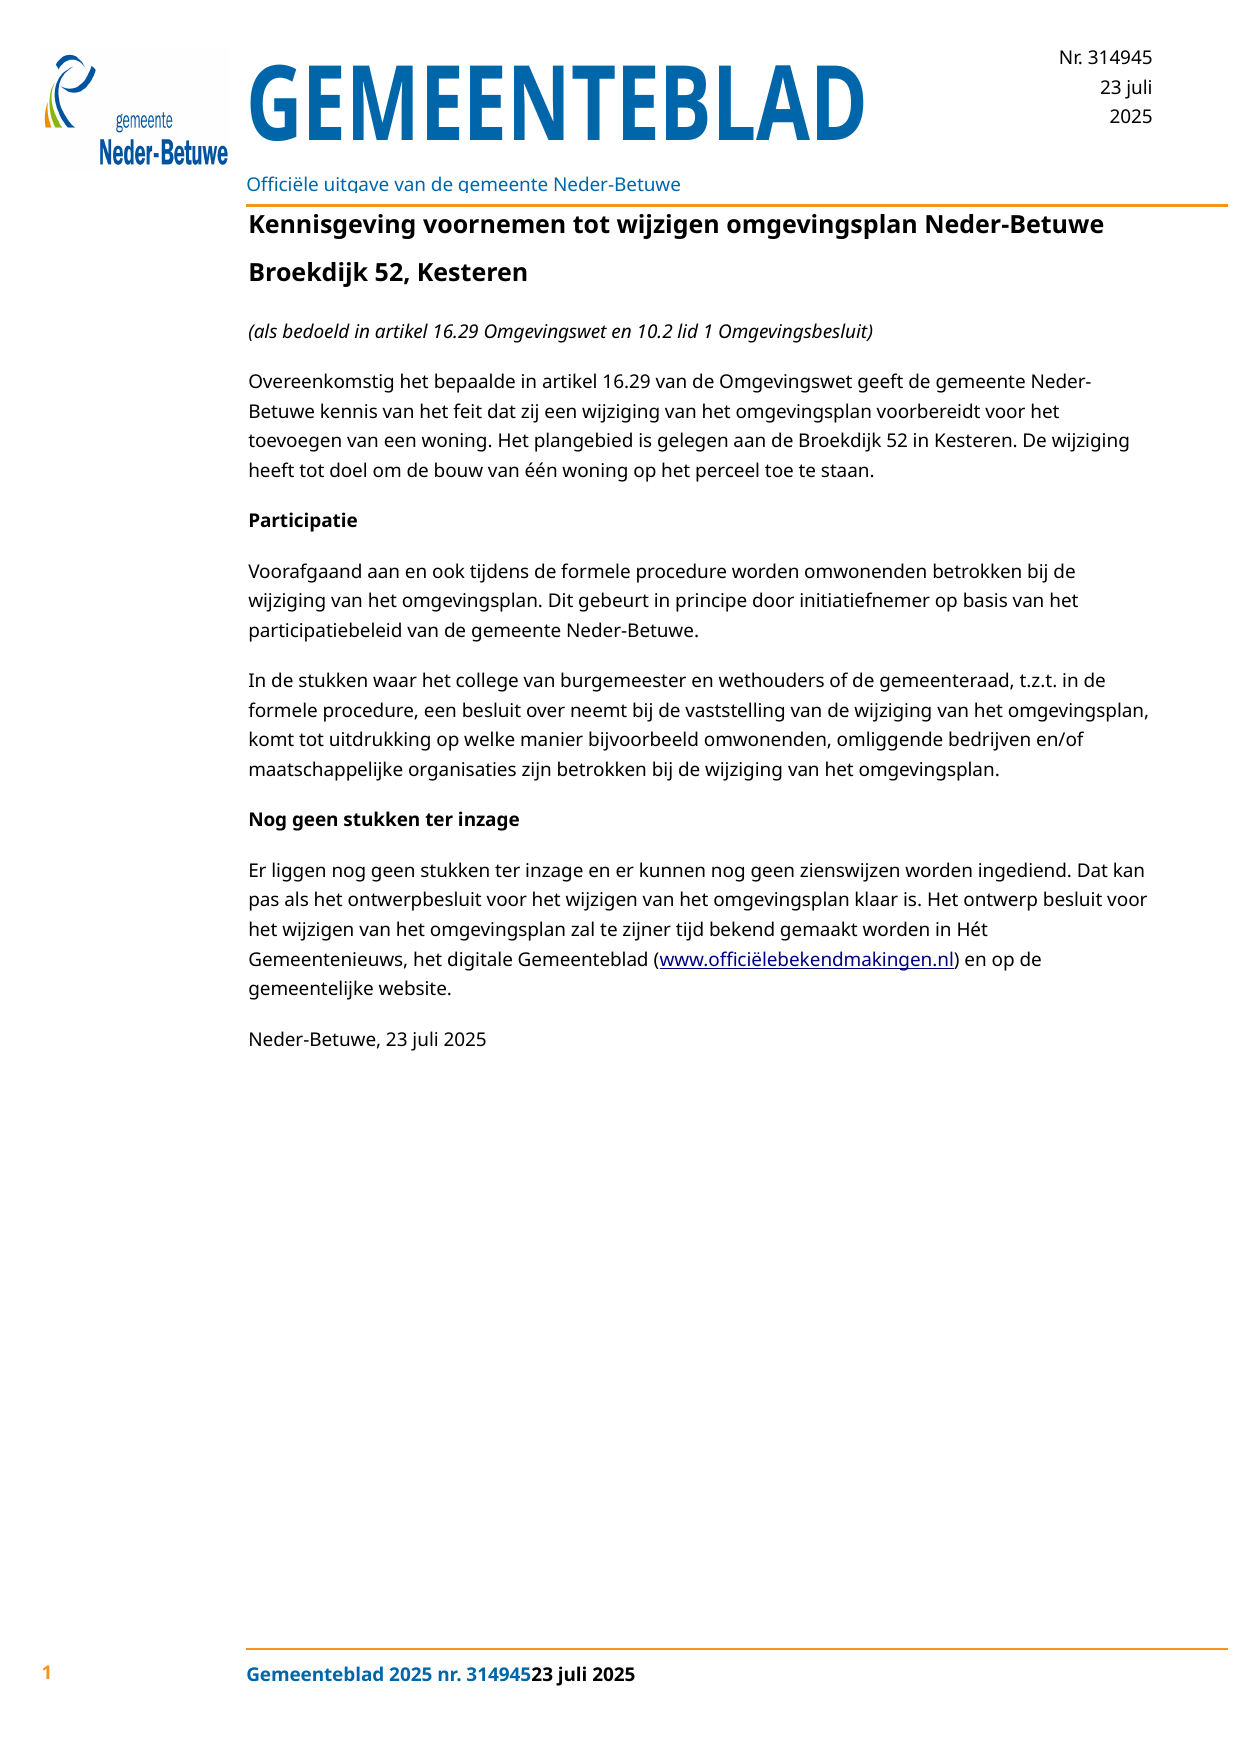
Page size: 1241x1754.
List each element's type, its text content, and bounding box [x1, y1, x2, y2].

text Er liggen nog geen stukken ter inzage en er kunnen nog geen zienswijzen worden ingediend. Dat kan pas als het ontwerpbesluit voor het wijzigen van het omgevingsplan klaar is. Het ontwerp besluit voor het wijzigen van het omgevingsplan zal te zijner tijd bekend gemaakt worden in Hét Gemeentenieuws, het digitale Gemeenteblad (www.officiëlebekendmakingen.nl) en op de gemeentelijke website. [248, 857, 1152, 1001]
text Neder-Betuwe, 23 juli 2025 [248, 1026, 1152, 1052]
text Nog geen stukken ter inzage [248, 807, 1152, 832]
text Overeenkomstig het bepaalde in artikel 16.29 van de Omgevingswet geeft de gemeente Neder-Betuwe kennis van het feit dat zij een wijziging van het omgevingsplan voorbereidt voor het toevoegen van een woning. Het plangebied is gelegen aan de Broekdijk 52 in Kesteren. De wijziging heeft tot doel om de bouw van één woning op het perceel toe te staan. [248, 368, 1152, 483]
text Voorafgaand aan en ook tijdens de formele procedure worden omwonenden betrokken bij de wijziging van het omgevingsplan. Dit gebeurt in principe door initiatiefnemer op basis van het participatiebeleid van de gemeente Neder-Betuwe. [248, 558, 1152, 643]
picture [41, 47, 231, 172]
text (als bedoeld in artikel 16.29 Omgevingswet en 10.2 lid 1 Omgevingsbesluit) [248, 318, 1152, 344]
text Kennisgeving voornemen tot wijzigen omgevingsplan Neder-Betuwe Broekdijk 52, Kesteren [248, 207, 1152, 288]
text Participatie [248, 507, 1152, 533]
text In de stukken waar het college van burgemeester en wethouders of de gemeenteraad, t.z.t. in de formele procedure, een besluit over neemt bij de vaststelling van de wijziging van het omgevingsplan, komt tot uitdrukking op welke manier bijvoorbeeld omwonenden, omliggende bedrijven en/of maatschappelijke organisaties zijn betrokken bij de wijziging van het omgevingsplan. [248, 667, 1152, 782]
